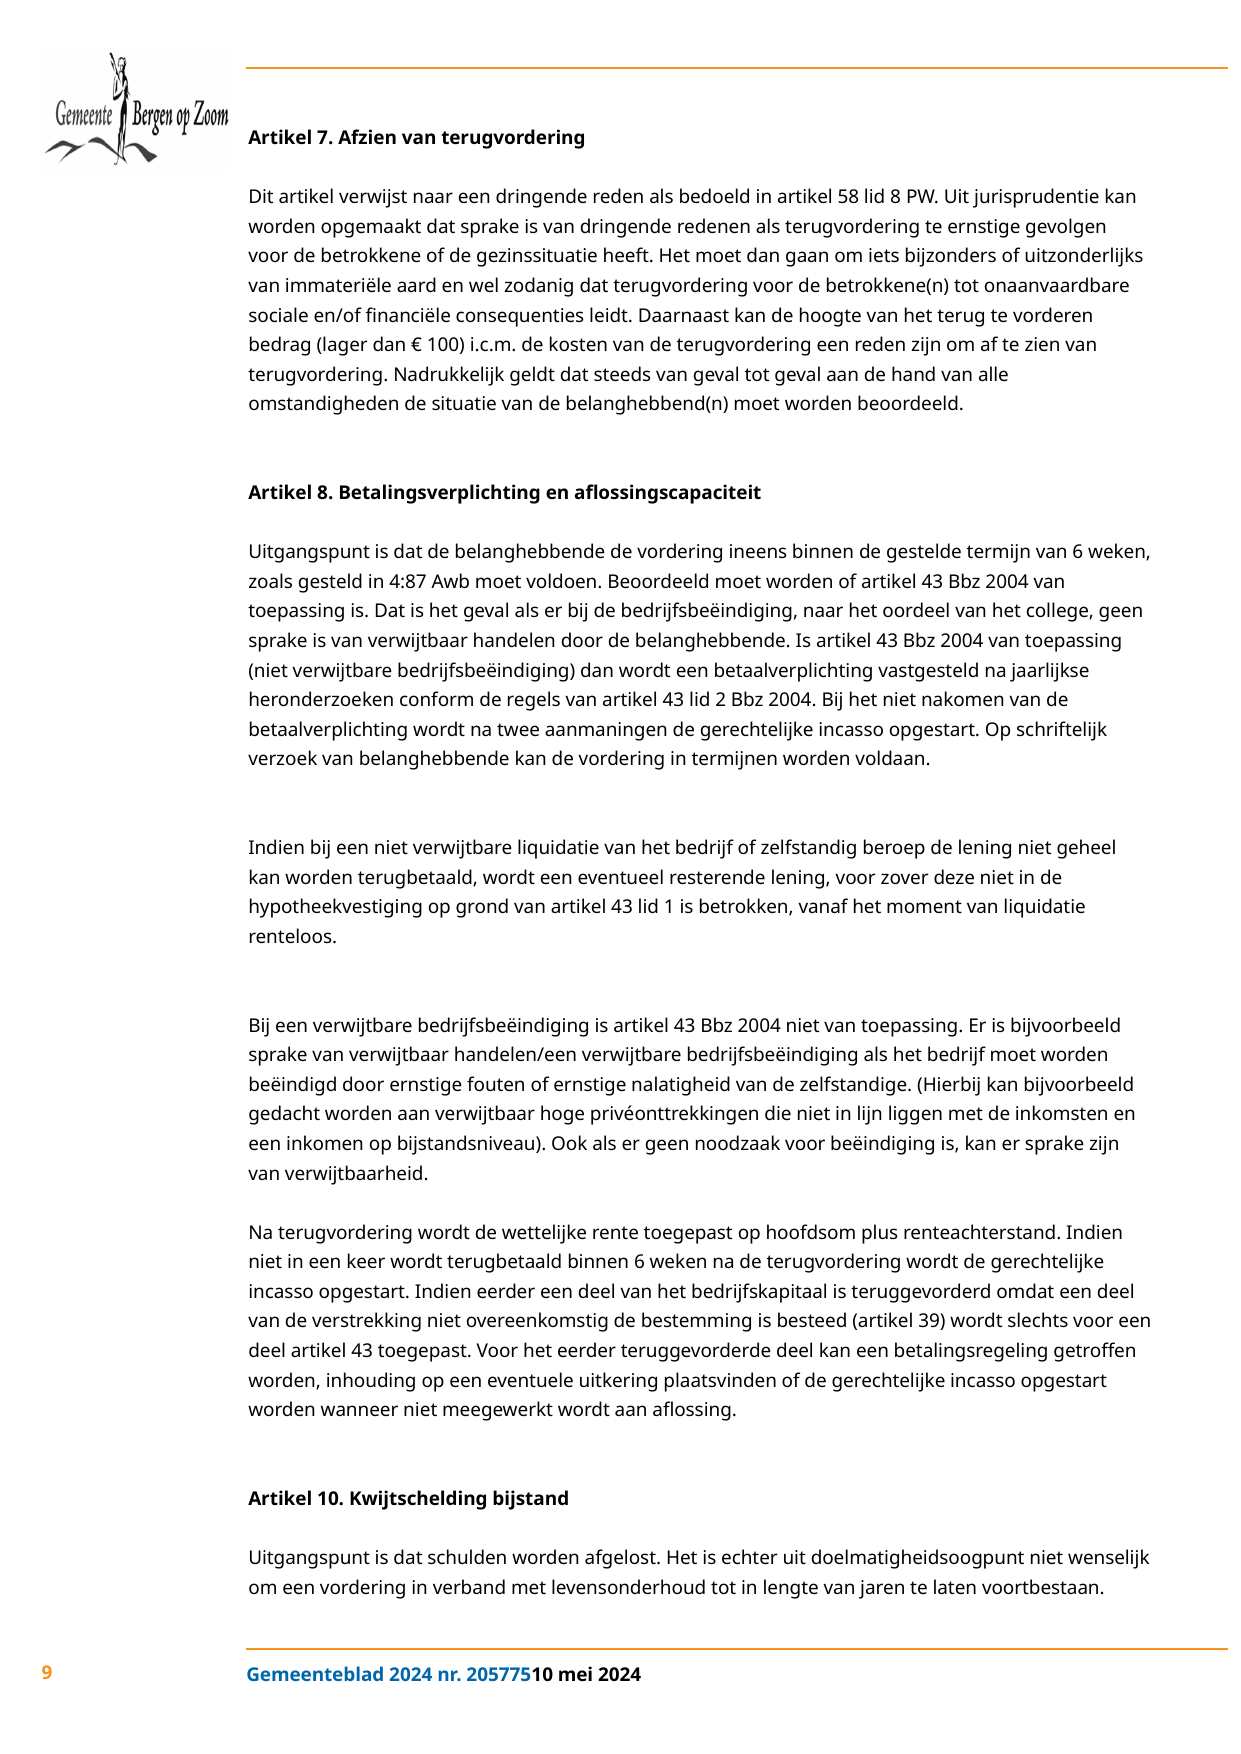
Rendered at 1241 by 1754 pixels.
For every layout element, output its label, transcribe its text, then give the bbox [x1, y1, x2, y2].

text Bij een verwijtbare bedrijfsbeëindiging is artikel 43 Bbz 2004 niet van toepassing. Er is bijvoorbeeld sprake van verwijtbaar handelen/een verwijtbare bedrijfsbeëindiging als het bedrijf moet worden beëindigd door ernstige fouten of ernstige nalatigheid van de zelfstandige. (Hierbij kan bijvoorbeeld gedacht worden aan verwijtbaar hoge privéonttrekkingen die niet in lijn liggen met de inkomsten en een inkomen op bijstandsniveau). Ook als er geen noodzaak voor beëindiging is, kan er sprake zijn van verwijtbaarheid. [248, 1012, 1152, 1186]
text Artikel 10. Kwijtschelding bijstand [248, 1485, 1152, 1511]
text Uitgangspunt is dat schulden worden afgelost. Het is echter uit doelmatigheidsoogpunt niet wenselijk om een vordering in verband met levensonderhoud tot in lengte van jaren te laten voortbestaan. [248, 1544, 1152, 1600]
text Uitgangspunt is dat de belanghebbende de vordering ineens binnen de gestelde termijn van 6 weken, zoals gesteld in 4:87 Awb moet voldoen. Beoordeeld moet worden of artikel 43 Bbz 2004 van toepassing is. Dat is het geval als er bij de bedrijfsbeëindiging, naar het oordeel van het college, geen sprake is van verwijtbaar handelen door de belanghebbende. Is artikel 43 Bbz 2004 van toepassing (niet verwijtbare bedrijfsbeëindiging) dan wordt een betaalverplichting vastgesteld na jaarlijkse heronderzoeken conform de regels van artikel 43 lid 2 Bbz 2004. Bij het niet nakomen van de betaalverplichting wordt na twee aanmaningen de gerechtelijke incasso opgestart. Op schriftelijk verzoek van belanghebbende kan de vordering in termijnen worden voldaan. [248, 538, 1152, 771]
text Dit artikel verwijst naar een dringende reden als bedoeld in artikel 58 lid 8 PW. Uit jurisprudentie kan worden opgemaakt dat sprake is van dringende redenen als terugvordering te ernstige gevolgen voor de betrokkene of de gezinssituatie heeft. Het moet dan gaan om iets bijzonders of uitzonderlijks van immateriële aard en wel zodanig dat terugvordering voor de betrokkene(n) tot onaanvaardbare sociale en/of financiële consequenties leidt. Daarnaast kan de hoogte van het terug te vorderen bedrag (lager dan € 100) i.c.m. de kosten van de terugvordering een reden zijn om af te zien van terugvordering. Nadrukkelijk geldt dat steeds van geval tot geval aan de hand van alle omstandigheden de situatie van de belanghebbend(n) moet worden beoordeeld. [248, 183, 1152, 416]
text Indien bij een niet verwijtbare liquidatie van het bedrijf of zelfstandig beroep de lening niet geheel kan worden terugbetaald, wordt een eventueel resterende lening, voor zover deze niet in de hypotheekvestiging op grond van artikel 43 lid 1 is betrokken, vanaf het moment van liquidatie renteloos. [248, 834, 1152, 949]
text Na terugvordering wordt de wettelijke rente toegepast op hoofdsom plus renteachterstand. Indien niet in een keer wordt terugbetaald binnen 6 weken na de terugvordering wordt de gerechtelijke incasso opgestart. Indien eerder een deel van het bedrijfskapitaal is teruggevorderd omdat een deel van de verstrekking niet overeenkomstig de bestemming is besteed (artikel 39) wordt slechts voor een deel artikel 43 toegepast. Voor het eerder teruggevorderde deel kan een betalingsregeling getroffen worden, inhouding op een eventuele uitkering plaatsvinden of de gerechtelijke incasso opgestart worden wanneer niet meegewerkt wordt aan aflossing. [248, 1219, 1152, 1422]
picture [41, 47, 231, 172]
text Artikel 8. Betalingsverplichting en aflossingscapaciteit [248, 479, 1152, 505]
text Artikel 7. Afzien van terugvordering [248, 124, 1152, 150]
